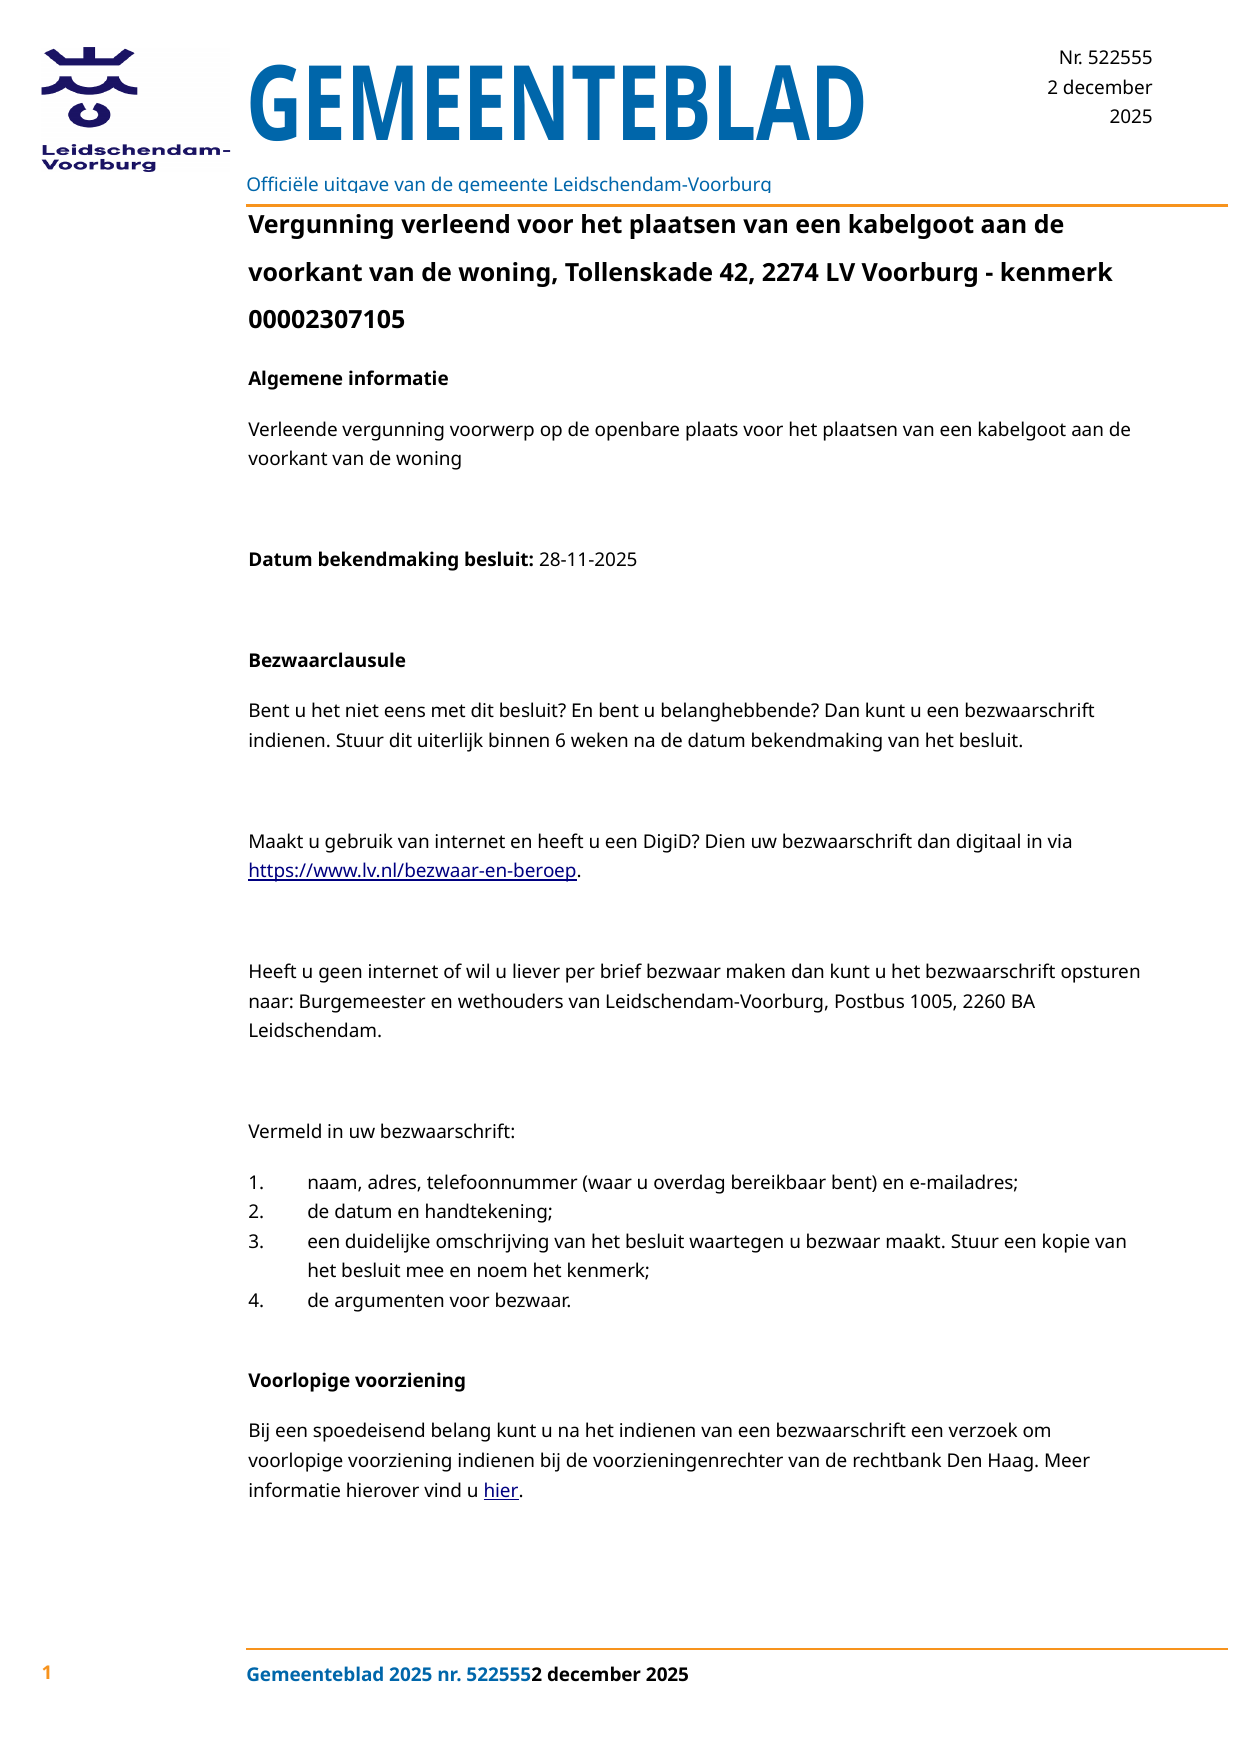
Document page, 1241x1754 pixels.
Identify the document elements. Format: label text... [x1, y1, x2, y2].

text Vermeld in uw bezwaarschrift: [248, 1118, 1152, 1144]
text Voorlopige voorziening [248, 1367, 1152, 1393]
text Bent u het niet eens met dit besluit? En bent u belanghebbende? Dan kunt u een bezwaarschrift indienen. Stuur dit uiterlijk binnen 6 weken na de datum bekendmaking van het besluit. [248, 698, 1152, 753]
text Heeft u geen internet of wil u liever per brief bezwaar maken dan kunt u het bezwaarschrift opsturen naar: Burgemeester en wethouders van Leidschendam-Voorburg, Postbus 1005, 2260 BA Leidschendam. [248, 958, 1152, 1043]
text Bij een spoedeisend belang kunt u na het indienen van een bezwaarschrift een verzoek om voorlopige voorziening indienen bij de voorzieningenrechter van de rechtbank Den Haag. Meer informatie hierover vind u hier. [248, 1418, 1152, 1502]
text Vergunning verleend voor het plaatsen van een kabelgoot aan de voorkant van de woning, Tollenskade 42, 2274 LV Voorburg - kenmerk 00002307105 [248, 207, 1152, 336]
list de argumenten voor bezwaar. [248, 1287, 1152, 1313]
text Verleende vergunning voorwerp op de openbare plaats voor het plaatsen van een kabelgoot aan de voorkant van de woning [248, 416, 1152, 471]
picture [41, 47, 231, 172]
text Maakt u gebruik van internet en heeft u een DigiD? Dien uw bezwaarschrift dan digitaal in via https://www.lv.nl/bezwaar-en-beroep. [248, 828, 1152, 883]
list een duidelijke omschrijving van het besluit waartegen u bezwaar maakt. Stuur een kopie van het besluit mee en noem het kenmerk; [248, 1228, 1152, 1283]
text Algemene informatie [248, 366, 1152, 391]
text Datum bekendmaking besluit: 28-11-2025 [248, 546, 1152, 572]
list de datum en handtekening; [248, 1198, 1152, 1224]
text Bezwaarclausule [248, 647, 1152, 673]
list naam, adres, telefoonnummer (waar u overdag bereikbaar bent) en e-mailadres; [248, 1169, 1152, 1194]
